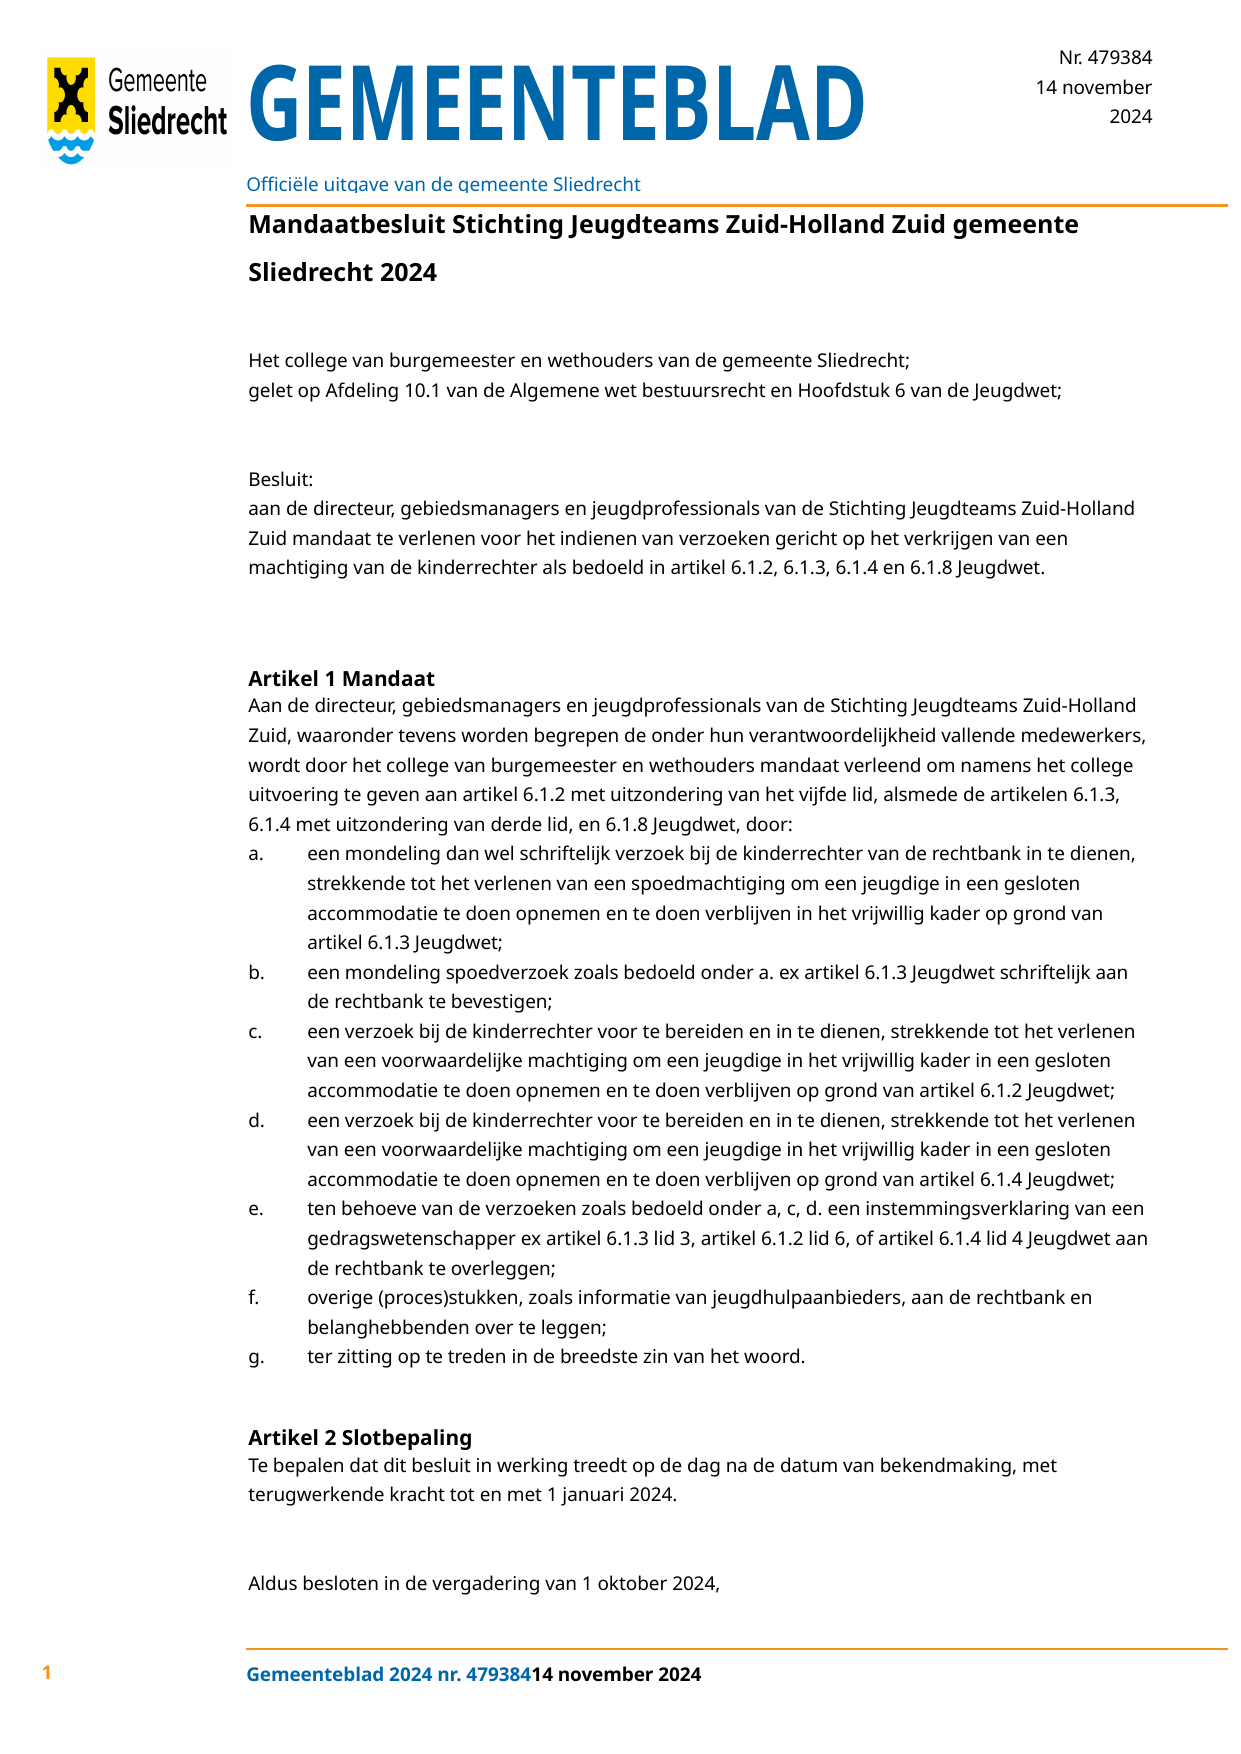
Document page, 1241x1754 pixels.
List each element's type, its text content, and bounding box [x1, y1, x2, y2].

text Mandaatbesluit Stichting Jeugdteams Zuid-Holland Zuid gemeente Sliedrecht 2024 [248, 207, 1152, 288]
text gelet op Afdeling 10.1 van de Algemene wet bestuursrecht en Hoofdstuk 6 van de Jeugdwet; [248, 377, 1152, 403]
text Aan de directeur, gebiedsmanagers en jeugdprofessionals van de Stichting Jeugdteams Zuid-Holland Zuid, waaronder tevens worden begrepen de onder hun verantwoordelijkheid vallende medewerkers, wordt door het college van burgemeester en wethouders mandaat verleend om namens het college uitvoering te geven aan artikel 6.1.2 met uitzondering van het vijfde lid, alsmede de artikelen 6.1.3, 6.1.4 met uitzondering van derde lid, en 6.1.8 Jeugdwet, door: [248, 693, 1152, 837]
text Aldus besloten in de vergadering van 1 oktober 2024, [248, 1570, 1152, 1596]
list een verzoek bij de kinderrechter voor te bereiden en in te dienen, strekkende tot het verlenen van een voorwaardelijke machtiging om een jeugdige in het vrijwillig kader in een gesloten accommodatie te doen opnemen en te doen verblijven op grond van artikel 6.1.4 Jeugdwet; [248, 1107, 1152, 1192]
list een verzoek bij de kinderrechter voor te bereiden en in te dienen, strekkende tot het verlenen van een voorwaardelijke machtiging om een jeugdige in het vrijwillig kader in een gesloten accommodatie te doen opnemen en te doen verblijven op grond van artikel 6.1.2 Jeugdwet; [248, 1018, 1152, 1103]
list een mondeling dan wel schriftelijk verzoek bij de kinderrechter van de rechtbank in te dienen, strekkende tot het verlenen van een spoedmachtiging om een jeugdige in een gesloten accommodatie te doen opnemen en te doen verblijven in het vrijwillig kader op grond van artikel 6.1.3 Jeugdwet; [248, 841, 1152, 955]
list ten behoeve van de verzoeken zoals bedoeld onder a, c, d. een instemmingsverklaring van een gedragswetenschapper ex artikel 6.1.3 lid 3, artikel 6.1.2 lid 6, of artikel 6.1.4 lid 4 Jeugdwet aan de rechtbank te overleggen; [248, 1196, 1152, 1280]
text Artikel 2 Slotbepaling [248, 1423, 1152, 1452]
text Besluit: [248, 466, 1152, 492]
text Het college van burgemeester en wethouders van de gemeente Sliedrecht; [248, 347, 1152, 373]
list een mondeling spoedverzoek zoals bedoeld onder a. ex artikel 6.1.3 Jeugdwet schriftelijk aan de rechtbank te bevestigen; [248, 959, 1152, 1014]
picture [41, 47, 231, 172]
text aan de directeur, gebiedsmanagers en jeugdprofessionals van de Stichting Jeugdteams Zuid-Holland Zuid mandaat te verlenen voor het indienen van verzoeken gericht op het verkrijgen van een machtiging van de kinderrechter als bedoeld in artikel 6.1.2, 6.1.3, 6.1.4 en 6.1.8 Jeugdwet. [248, 495, 1152, 580]
text Te bepalen dat dit besluit in werking treedt op de dag na de datum van bekendmaking, met terugwerkende kracht tot en met 1 januari 2024. [248, 1452, 1152, 1507]
list ter zitting op te treden in de breedste zin van het woord. [248, 1343, 1152, 1369]
text Artikel 1 Mandaat [248, 664, 1152, 693]
list overige (proces)stukken, zoals informatie van jeugdhulpaanbieders, aan de rechtbank en belanghebbenden over te leggen; [248, 1284, 1152, 1339]
